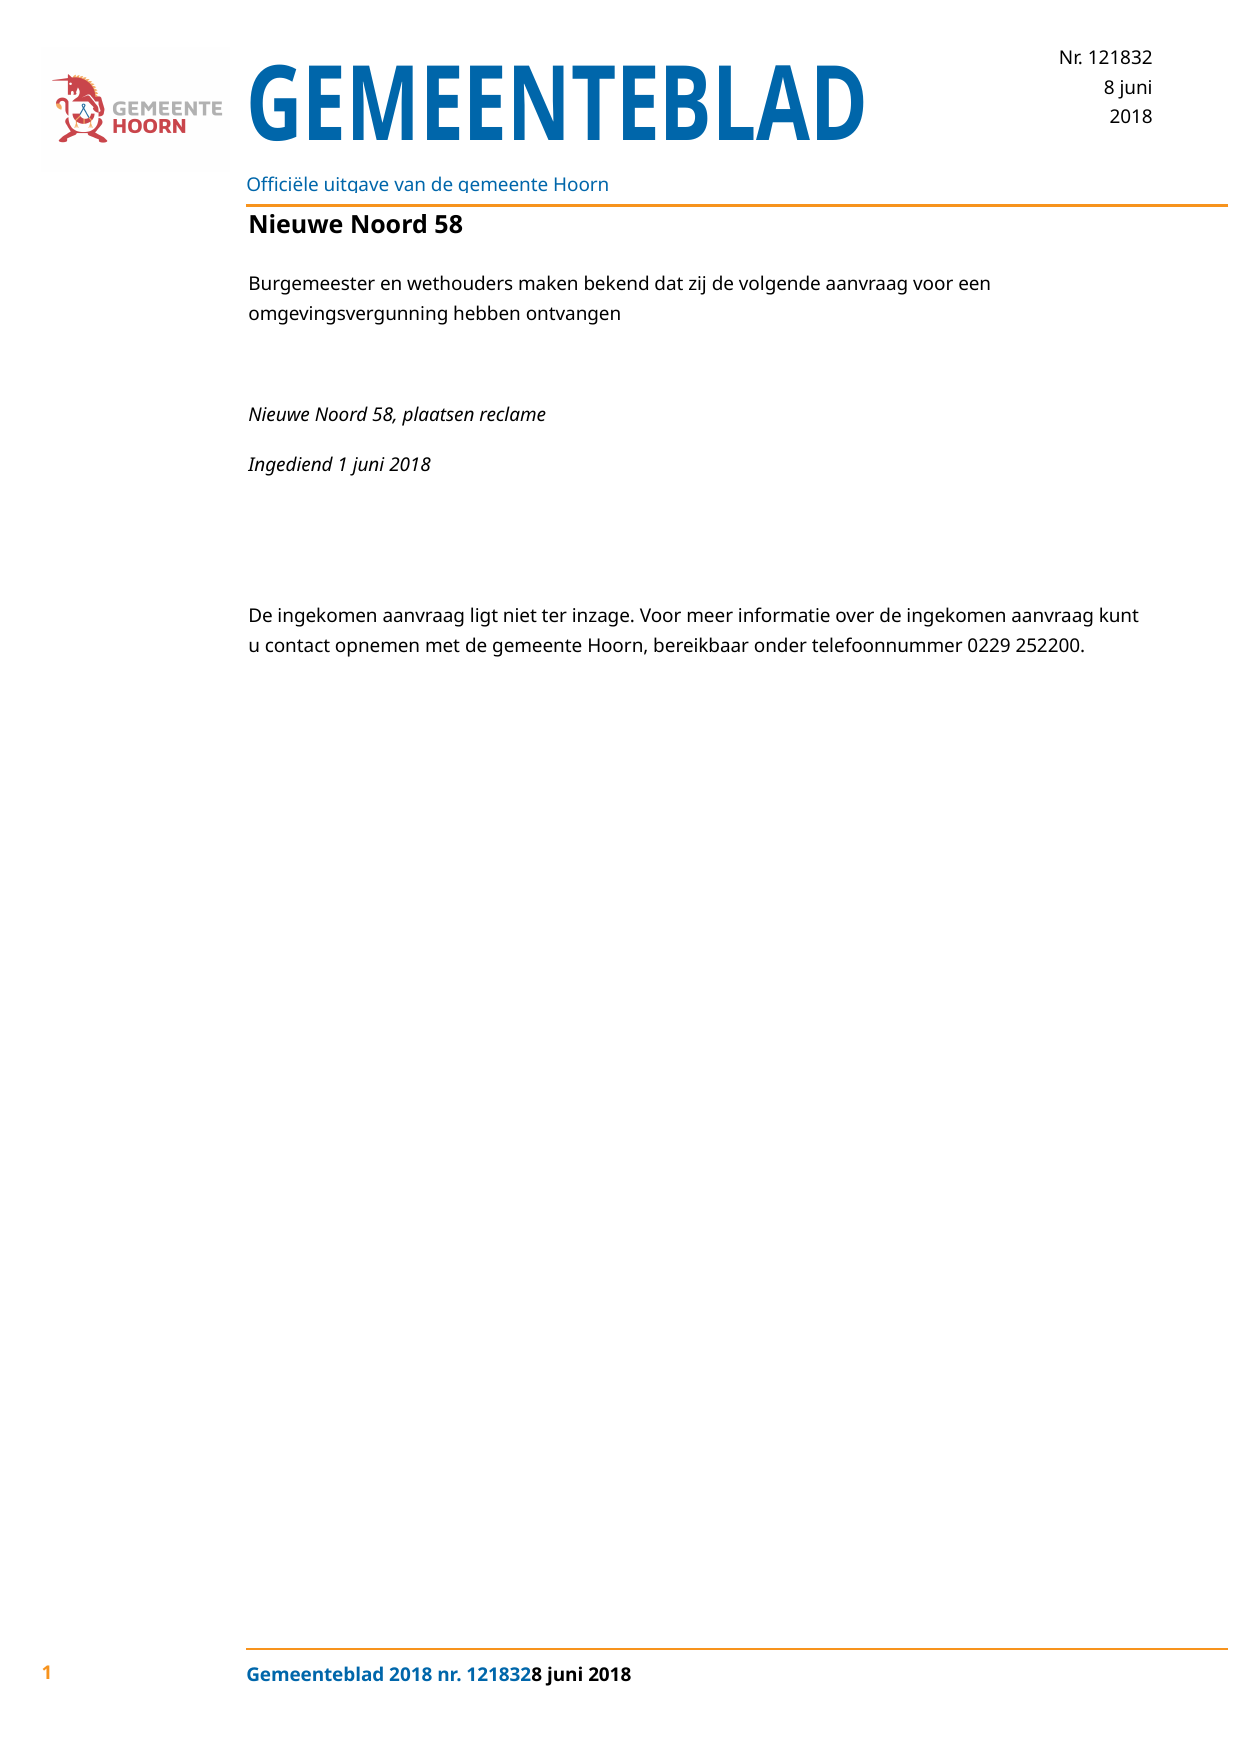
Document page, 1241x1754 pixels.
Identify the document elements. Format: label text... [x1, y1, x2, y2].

text Nieuwe Noord 58 [248, 207, 1152, 241]
picture [41, 47, 231, 172]
text De ingekomen aanvraag ligt niet ter inzage. Voor meer informatie over de ingekomen aanvraag kunt u contact opnemen met de gemeente Hoorn, bereikbaar onder telefoonnummer 0229 252200. [248, 602, 1152, 658]
text Ingediend 1 juni 2018 [248, 451, 1152, 477]
text Nieuwe Noord 58, plaatsen reclame [248, 401, 1152, 426]
text Burgemeester en wethouders maken bekend dat zij de volgende aanvraag voor een omgevingsvergunning hebben ontvangen [248, 270, 1152, 326]
